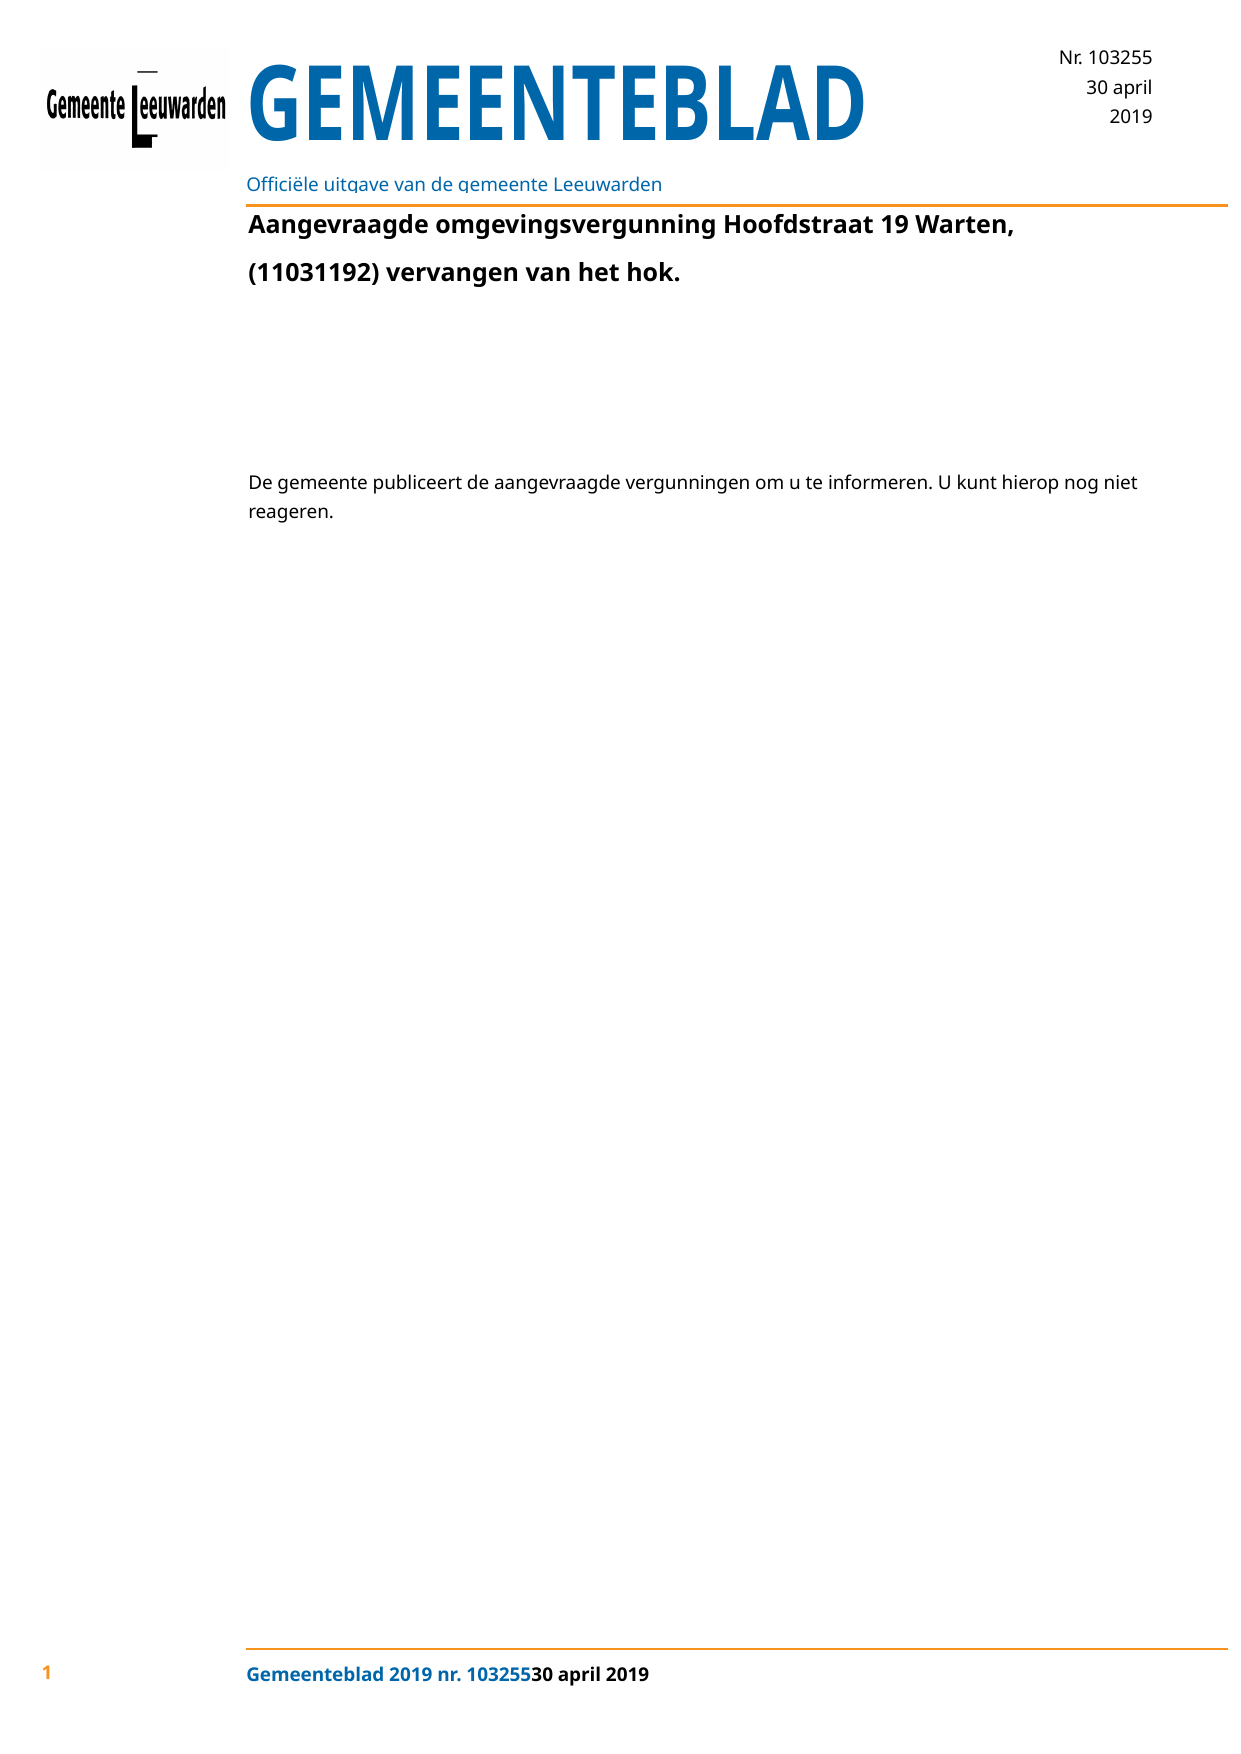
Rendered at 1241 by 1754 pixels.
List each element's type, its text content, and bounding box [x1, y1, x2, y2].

text Aangevraagde omgevingsvergunning Hoofdstraat 19 Warten, (11031192) vervangen van het hok. [248, 207, 1152, 288]
picture [41, 47, 231, 172]
text De gemeente publiceert de aangevraagde vergunningen om u te informeren. U kunt hierop nog niet reageren. [248, 469, 1152, 524]
